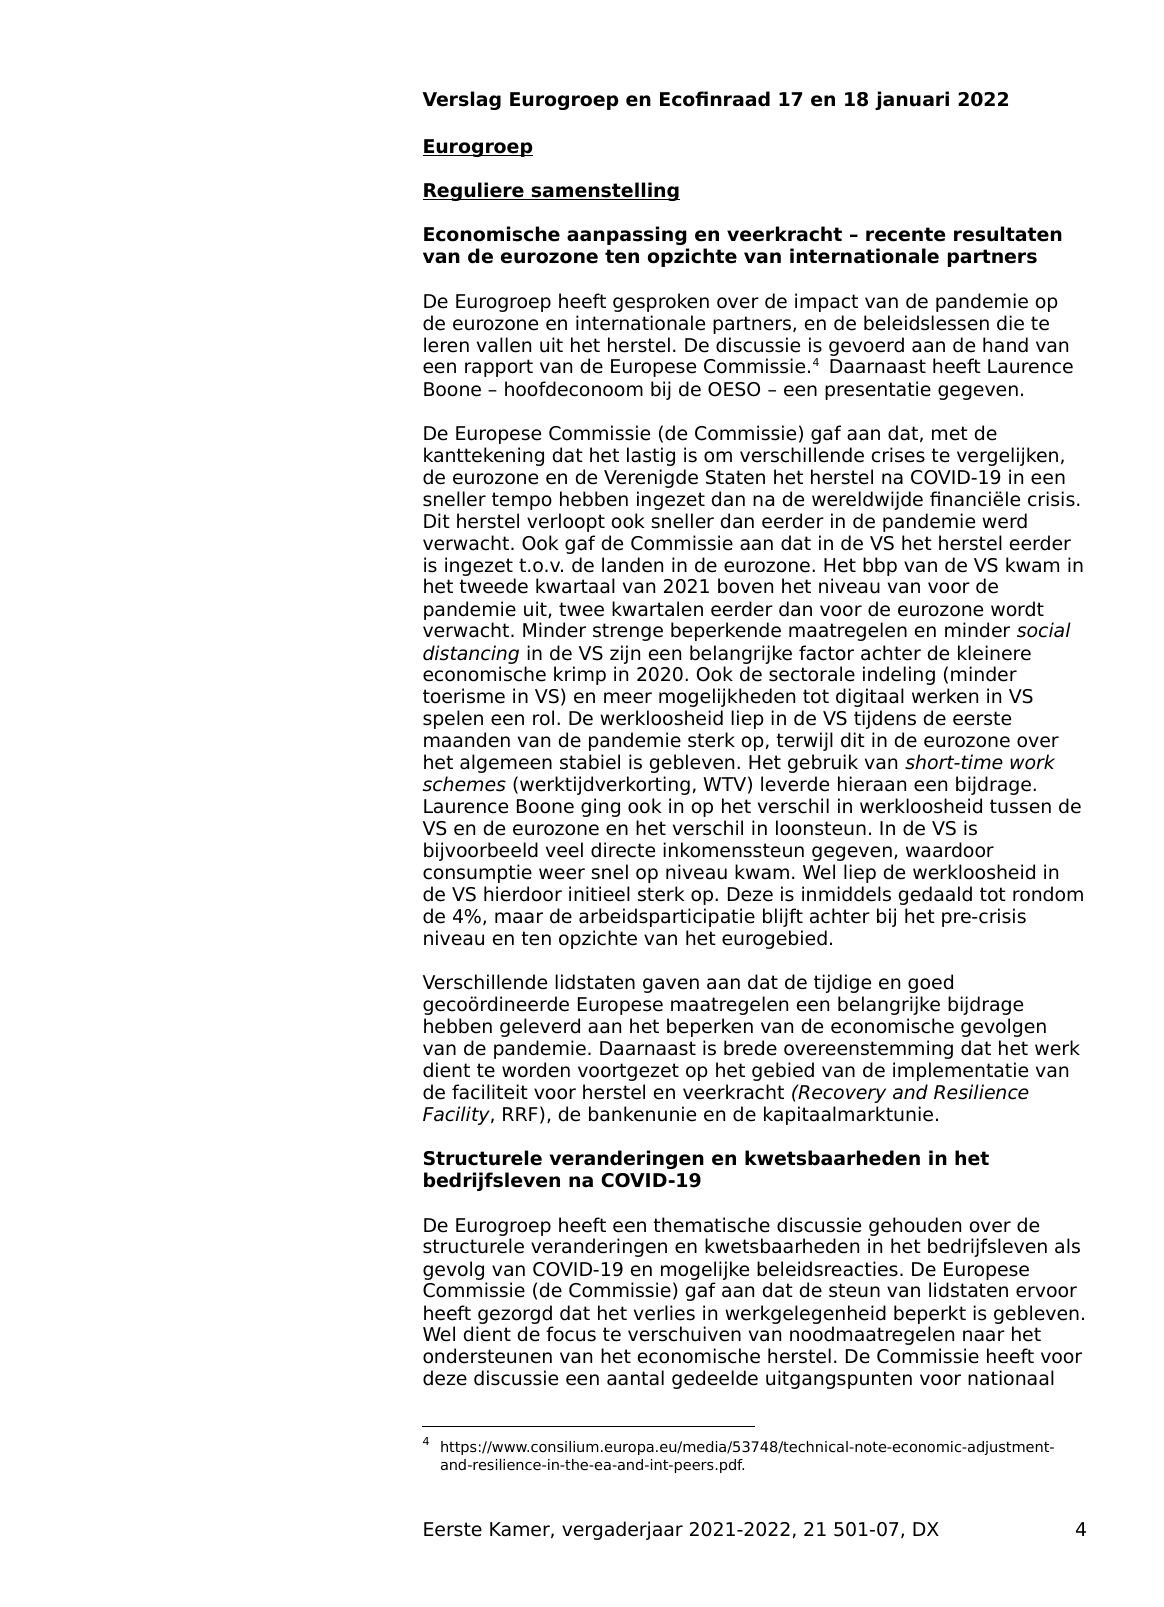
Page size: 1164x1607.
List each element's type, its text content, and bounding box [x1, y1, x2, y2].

subtitle Structurele veranderingen en kwetsbaarheden in het bedrijfsleven na COVID-19 [422, 1148, 1087, 1192]
subtitle Economische aanpassing en veerkracht – recente resultaten van de eurozone ten opzichte van internationale partners [422, 224, 1087, 268]
text Verschillende lidstaten gaven aan dat de tijdige en goed gecoördineerde Europese maatregelen een belangrijke bijdrage hebben geleverd aan het beperken van de economische gevolgen van de pandemie. Daarnaast is brede overeenstemming dat het werk dient te worden voortgezet op het gebied van de implementatie van de faciliteit voor herstel en veerkracht (Recovery and Resilience Facility, RRF), de bankenunie en de kapitaalmarktunie. [422, 972, 1087, 1126]
subtitle Verslag Eurogroep en Ecofinraad 17 en 18 januari 2022 [422, 89, 1087, 111]
subtitle Eurogroep [422, 136, 1087, 158]
text De Eurogroep heeft gesproken over de impact van de pandemie op de eurozone en internationale partners, en de beleidslessen die te leren vallen uit het herstel. De discussie is gevoerd aan de hand van een rapport van de Europese Commissie. Daarnaast heeft Laurence Boone – hoofdeconoom bij de OESO – een presentatie gegeven. [422, 291, 1087, 400]
text https://www.consilium.europa.eu/media/53748/technical-note-economic-adjustment-and-resilience-in-the-ea-and-int-peers.pdf. [422, 1435, 1087, 1474]
text De Europese Commissie (de Commissie) gaf aan dat, met de kanttekening dat het lastig is om verschillende crises te vergelijken, de eurozone en de Verenigde Staten het herstel na COVID-19 in een sneller tempo hebben ingezet dan na de wereldwijde financiële crisis. Dit herstel verloopt ook sneller dan eerder in de pandemie werd verwacht. Ook gaf de Commissie aan dat in de VS het herstel eerder is ingezet t.o.v. de landen in de eurozone. Het bbp van de VS kwam in het tweede kwartaal van 2021 boven het niveau van voor de pandemie uit, twee kwartalen eerder dan voor de eurozone wordt verwacht. Minder strenge beperkende maatregelen en minder social distancing in de VS zijn een belangrijke factor achter de kleinere economische krimp in 2020. Ook de sectorale indeling (minder toerisme in VS) en meer mogelijkheden tot digitaal werken in VS spelen een rol. De werkloosheid liep in de VS tijdens de eerste maanden van de pandemie sterk op, terwijl dit in de eurozone over het algemeen stabiel is gebleven. Het gebruik van short-time work schemes (werktijdverkorting, WTV) leverde hieraan een bijdrage. Laurence Boone ging ook in op het verschil in werkloosheid tussen de VS en de eurozone en het verschil in loonsteun. In de VS is bijvoorbeeld veel directe inkomenssteun gegeven, waardoor consumptie weer snel op niveau kwam. Wel liep de werkloosheid in de VS hierdoor initieel sterk op. Deze is inmiddels gedaald tot rondom de 4%, maar de arbeidsparticipatie blijft achter bij het pre-crisis niveau en ten opzichte van het eurogebied. [422, 423, 1087, 950]
subtitle Reguliere samenstelling [422, 180, 1087, 202]
text De Eurogroep heeft een thematische discussie gehouden over de structurele veranderingen en kwetsbaarheden in het bedrijfsleven als gevolg van COVID-19 en mogelijke beleidsreacties. De Europese Commissie (de Commissie) gaf aan dat de steun van lidstaten ervoor heeft gezorgd dat het verlies in werkgelegenheid beperkt is gebleven. Wel dient de focus te verschuiven van noodmaatregelen naar het ondersteunen van het economische herstel. De Commissie heeft voor deze discussie een aantal gedeelde uitgangspunten voor nationaal [422, 1214, 1087, 1390]
